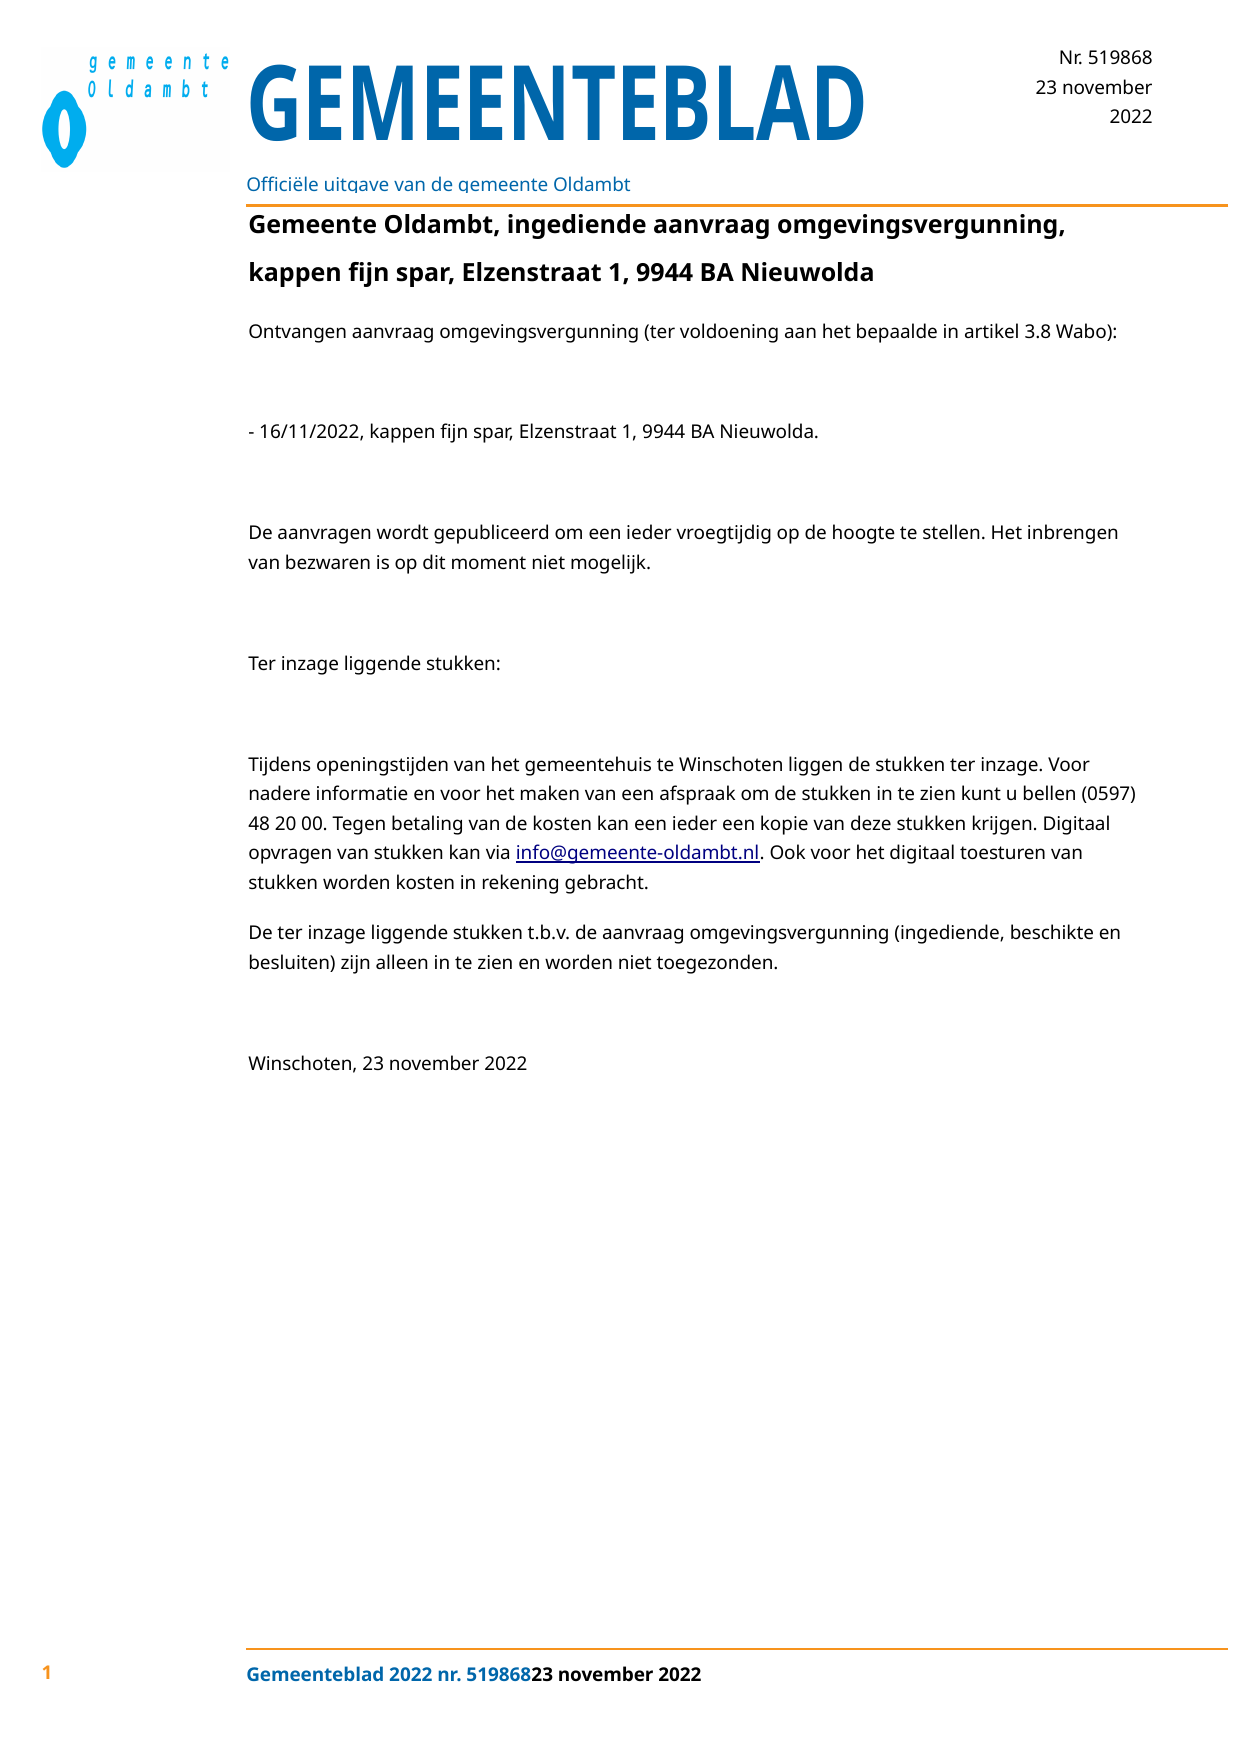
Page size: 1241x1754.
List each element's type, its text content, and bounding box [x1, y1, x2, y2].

text De ter inzage liggende stukken t.b.v. de aanvraag omgevingsvergunning (ingediende, beschikte en besluiten) zijn alleen in te zien en worden niet toegezonden. [248, 919, 1152, 975]
text De aanvragen wordt gepubliceerd om een ieder vroegtijdig op de hoogte te stellen. Het inbrengen van bezwaren is op dit moment niet mogelijk. [248, 519, 1152, 575]
text Gemeente Oldambt, ingediende aanvraag omgevingsvergunning, kappen fijn spar, Elzenstraat 1, 9944 BA Nieuwolda [248, 207, 1152, 288]
text - 16/11/2022, kappen fijn spar, Elzenstraat 1, 9944 BA Nieuwolda. [248, 419, 1152, 444]
text Ontvangen aanvraag omgevingsvergunning (ter voldoening aan het bepaalde in artikel 3.8 Wabo): [248, 318, 1152, 344]
text Winschoten, 23 november 2022 [248, 1050, 1152, 1076]
text Tijdens openingstijden van het gemeentehuis te Winschoten liggen de stukken ter inzage. Voor nadere informatie en voor het maken van een afspraak om de stukken in te zien kunt u bellen (0597) 48 20 00. Tegen betaling van de kosten kan een ieder een kopie van deze stukken krijgen. Digitaal opvragen van stukken kan via info@gemeente-oldambt.nl. Ook voor het digitaal toesturen van stukken worden kosten in rekening gebracht. [248, 751, 1152, 895]
picture [41, 47, 231, 172]
text Ter inzage liggende stukken: [248, 650, 1152, 676]
